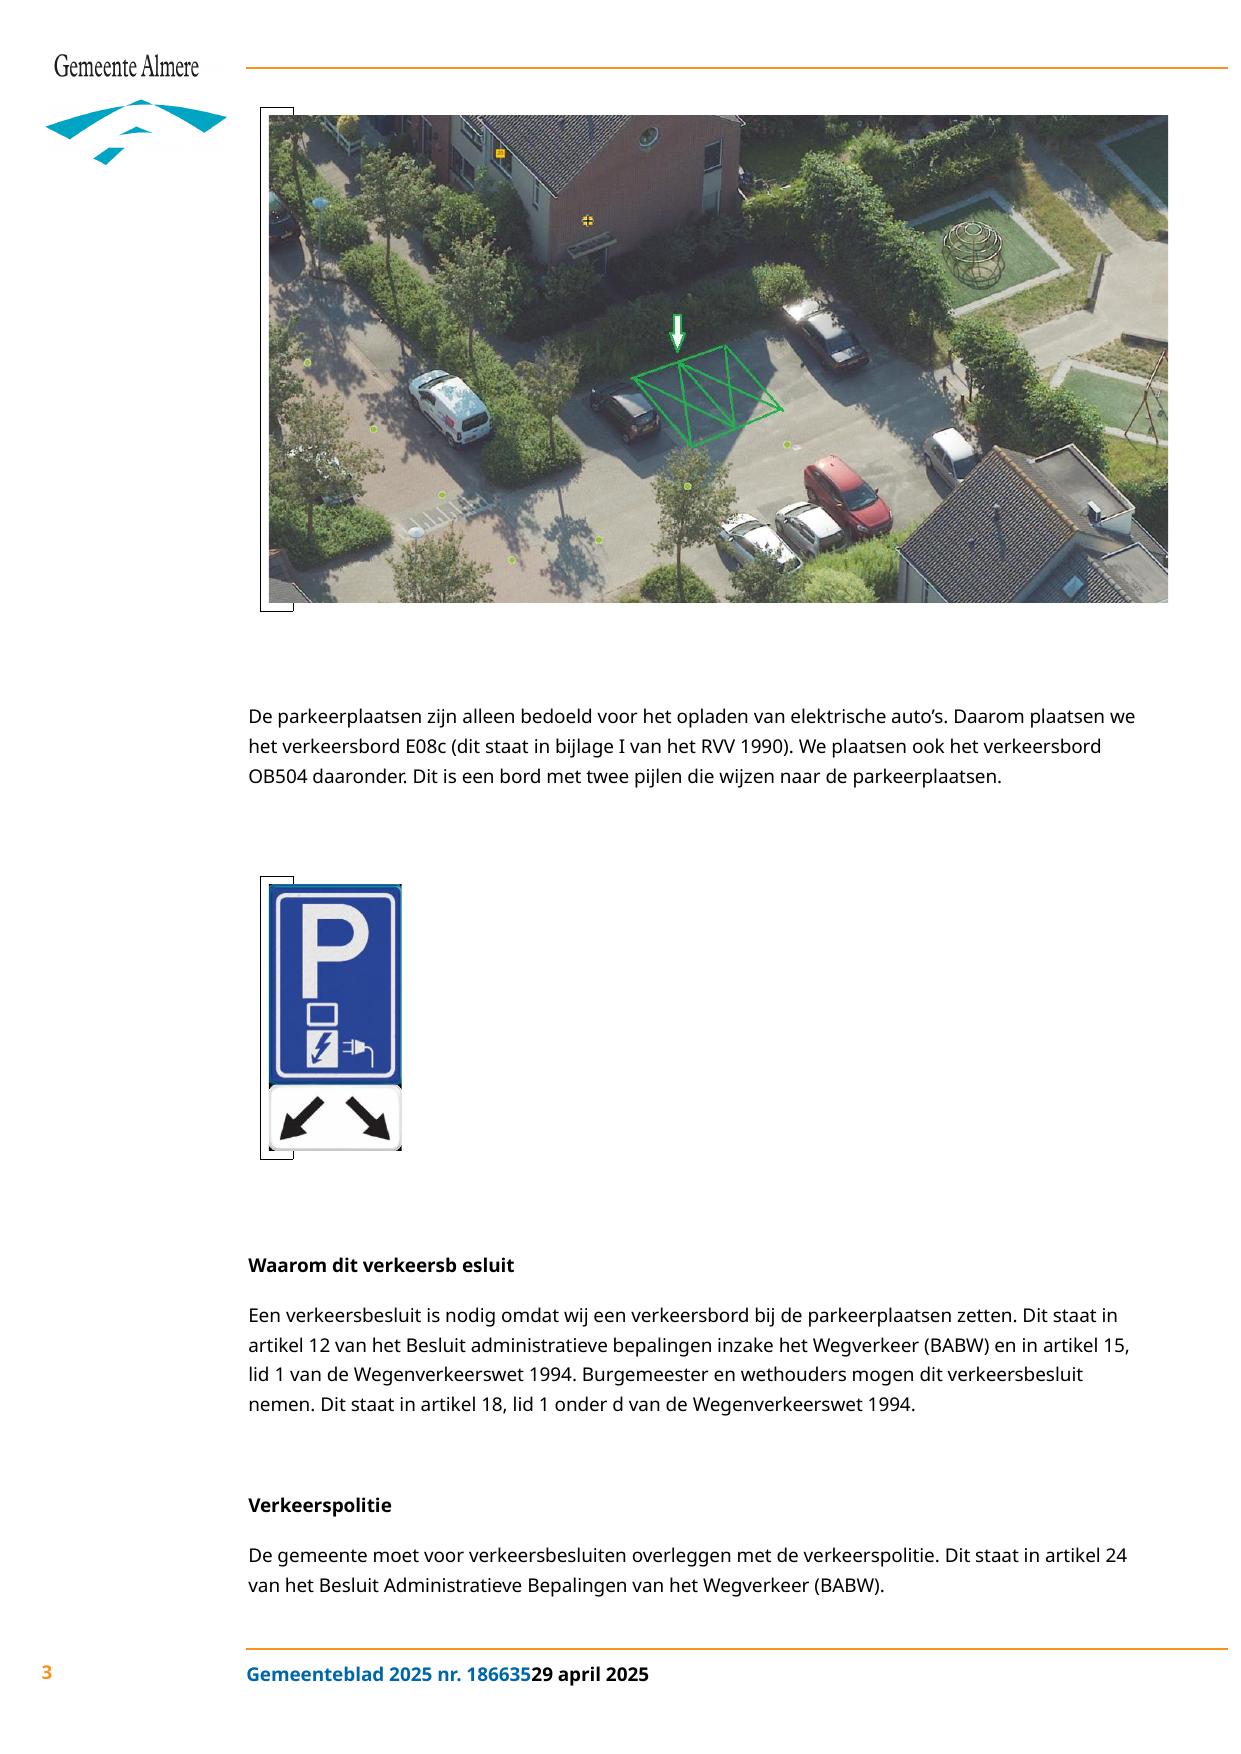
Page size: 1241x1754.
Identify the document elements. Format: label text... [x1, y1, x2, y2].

text Verkeerspolitie [248, 1492, 1152, 1518]
text De parkeerplaatsen zijn alleen bedoeld voor het opladen van elektrische auto’s. Daarom plaatsen we het verkeersbord E08c (dit staat in bijlage I van het RVV 1990). We plaatsen ook het verkeersbord OB504 daaronder. Dit is een bord met twee pijlen die wijzen naar de parkeerplaatsen. [248, 704, 1152, 789]
picture [268, 884, 402, 1151]
picture [41, 47, 231, 172]
picture [268, 115, 1169, 603]
text Een verkeersbesluit is nodig omdat wij een verkeersbord bij de parkeerplaatsen zetten. Dit staat in artikel 12 van het Besluit administratieve bepalingen inzake het Wegverkeer (BABW) en in artikel 15, lid 1 van de Wegenverkeerswet 1994. Burgemeester en wethouders mogen dit verkeersbesluit nemen. Dit staat in artikel 18, lid 1 onder d van de Wegenverkeerswet 1994. [248, 1302, 1152, 1417]
text De gemeente moet voor verkeersbesluiten overleggen met de verkeerspolitie. Dit staat in artikel 24 van het Besluit Administratieve Bepalingen van het Wegverkeer (BABW). [248, 1542, 1152, 1598]
text Waarom dit verkeersb esluit [248, 1252, 1152, 1278]
